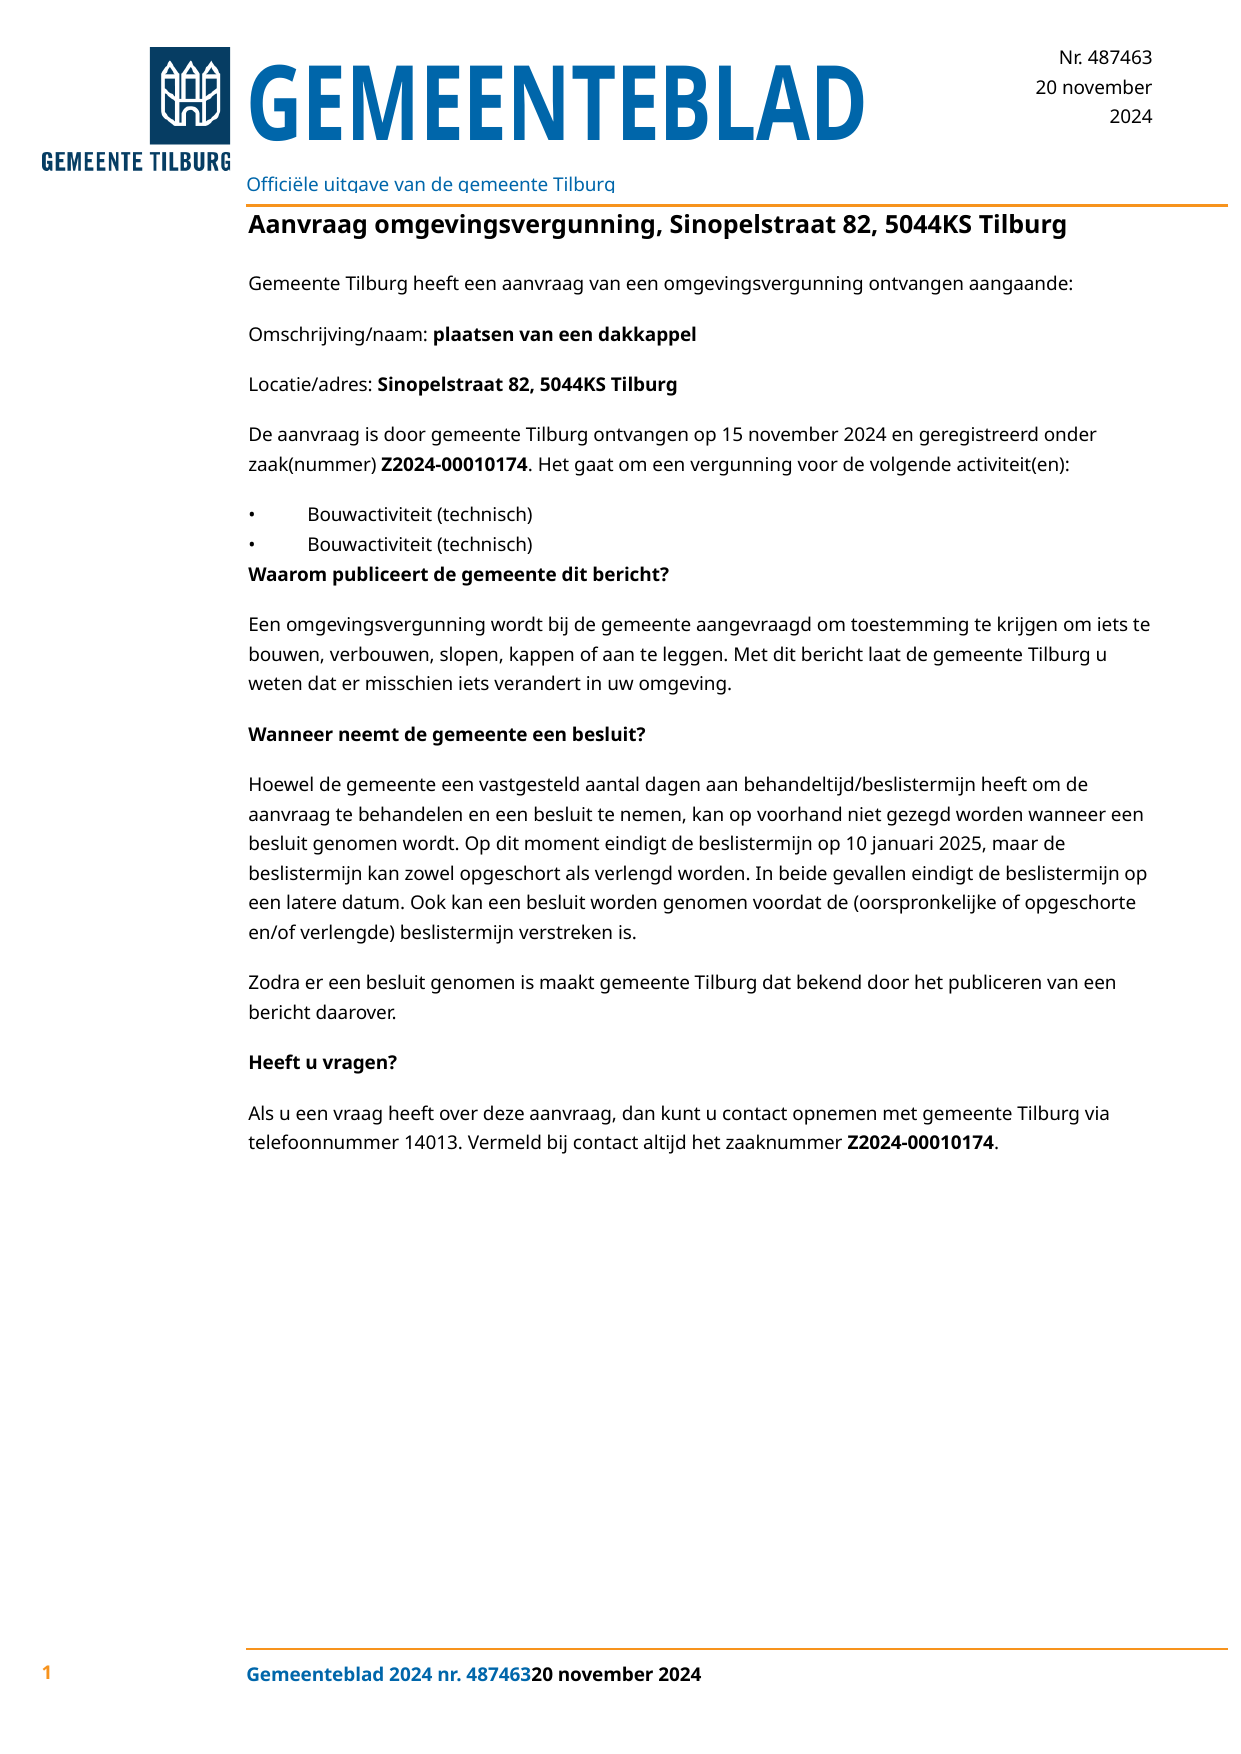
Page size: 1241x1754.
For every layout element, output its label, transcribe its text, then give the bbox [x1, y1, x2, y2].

text Waarom publiceert de gemeente dit bericht? [248, 561, 1152, 586]
text Gemeente Tilburg heeft een aanvraag van een omgevingsvergunning ontvangen aangaande: [248, 270, 1152, 296]
text Zodra er een besluit genomen is maakt gemeente Tilburg dat bekend door het publiceren van een bericht daarover. [248, 969, 1152, 1025]
text Omschrijving/naam: plaatsen van een dakkappel [248, 321, 1152, 346]
text Wanneer neemt de gemeente een besluit? [248, 721, 1152, 746]
list Bouwactiviteit (technisch) [248, 531, 1152, 557]
text Heeft u vragen? [248, 1049, 1152, 1075]
text De aanvraag is door gemeente Tilburg ontvangen op 15 november 2024 en geregistreerd onder zaak(nummer) Z2024-00010174. Het gaat om een vergunning voor de volgende activiteit(en): [248, 422, 1152, 477]
text Als u een vraag heeft over deze aanvraag, dan kunt u contact opnemen met gemeente Tilburg via telefoonnummer 14013. Vermeld bij contact altijd het zaaknummer Z2024-00010174. [248, 1100, 1152, 1155]
text Een omgevingsvergunning wordt bij de gemeente aangevraagd om toestemming te krijgen om iets te bouwen, verbouwen, slopen, kappen of aan te leggen. Met dit bericht laat de gemeente Tilburg u weten dat er misschien iets verandert in uw omgeving. [248, 611, 1152, 696]
text Locatie/adres: Sinopelstraat 82, 5044KS Tilburg [248, 371, 1152, 397]
text Aanvraag omgevingsvergunning, Sinopelstraat 82, 5044KS Tilburg [248, 207, 1152, 241]
text Hoewel de gemeente een vastgesteld aantal dagen aan behandeltijd/beslistermijn heeft om de aanvraag te behandelen en een besluit te nemen, kan op voorhand niet gezegd worden wanneer een besluit genomen wordt. Op dit moment eindigt de beslistermijn op 10 januari 2025, maar de beslistermijn kan zowel opgeschort als verlengd worden. In beide gevallen eindigt de beslistermijn op een latere datum. Ook kan een besluit worden genomen voordat de (oorspronkelijke of opgeschorte en/of verlengde) beslistermijn verstreken is. [248, 771, 1152, 945]
list Bouwactiviteit (technisch) [248, 502, 1152, 527]
picture [41, 47, 231, 172]
